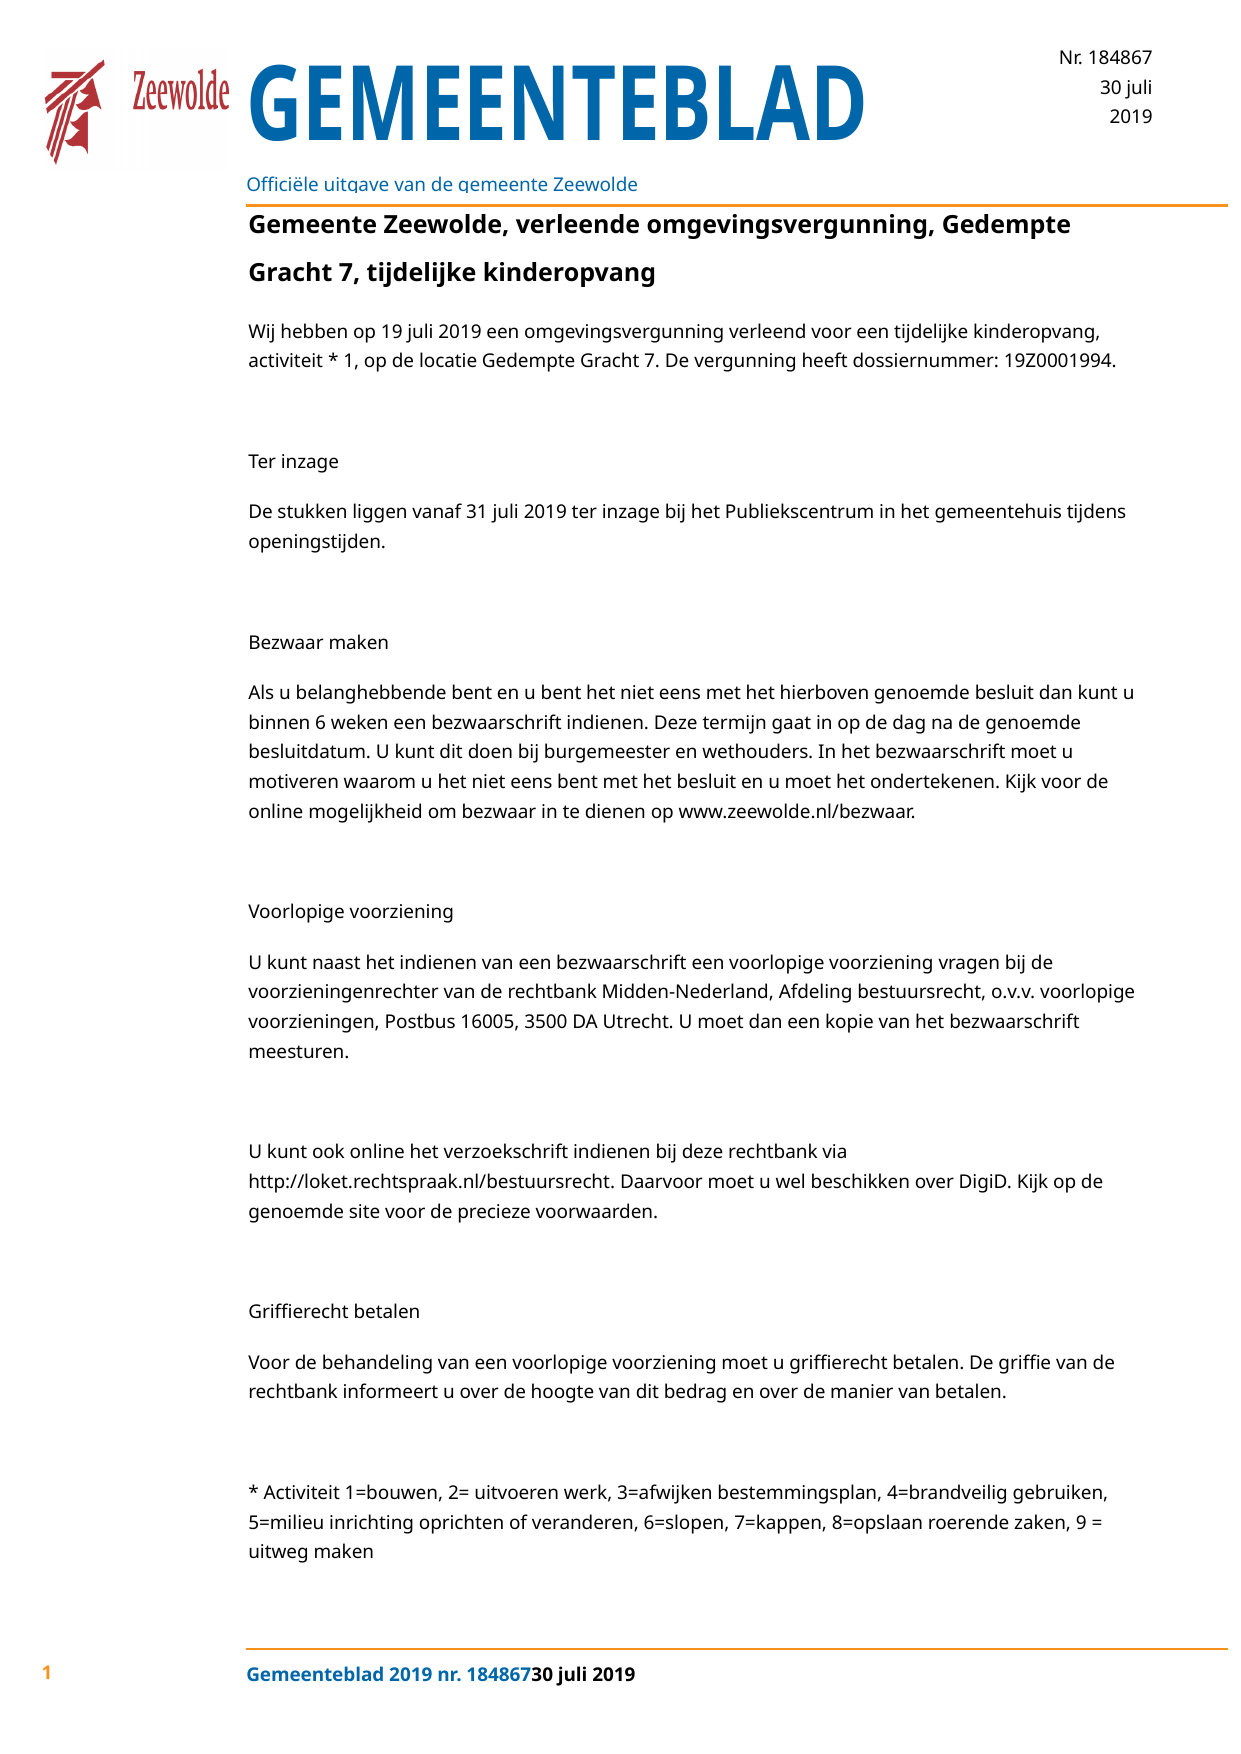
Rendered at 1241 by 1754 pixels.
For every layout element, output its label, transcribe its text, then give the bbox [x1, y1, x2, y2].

text De stukken liggen vanaf 31 juli 2019 ter inzage bij het Publiekscentrum in het gemeentehuis tijdens openingstijden. [248, 499, 1152, 554]
text Als u belanghebbende bent en u bent het niet eens met het hierboven genoemde besluit dan kunt u binnen 6 weken een bezwaarschrift indienen. Deze termijn gaat in op de dag na de genoemde besluitdatum. U kunt dit doen bij burgemeester en wethouders. In het bezwaarschrift moet u motiveren waarom u het niet eens bent met het besluit en u moet het ondertekenen. Kijk voor de online mogelijkheid om bezwaar in te dienen op www.zeewolde.nl/bezwaar. [248, 679, 1152, 824]
text Voorlopige voorziening [248, 899, 1152, 924]
text Gemeente Zeewolde, verleende omgevingsvergunning, Gedempte Gracht 7, tijdelijke kinderopvang [248, 207, 1152, 288]
text Bezwaar maken [248, 629, 1152, 655]
text Wij hebben op 19 juli 2019 een omgevingsvergunning verleend voor een tijdelijke kinderopvang, activiteit * 1, op de locatie Gedempte Gracht 7. De vergunning heeft dossiernummer: 19Z0001994. [248, 318, 1152, 373]
text Ter inzage [248, 448, 1152, 474]
text Griffierecht betalen [248, 1299, 1152, 1324]
picture [41, 47, 231, 172]
text Voor de behandeling van een voorlopige voorziening moet u griffierecht betalen. De griffie van de rechtbank informeert u over de hoogte van dit bedrag en over de manier van betalen. [248, 1349, 1152, 1404]
text U kunt ook online het verzoekschrift indienen bij deze rechtbank via http://loket.rechtspraak.nl/bestuursrecht. Daarvoor moet u wel beschikken over DigiD. Kijk op de genoemde site voor de precieze voorwaarden. [248, 1139, 1152, 1224]
text U kunt naast het indienen van een bezwaarschrift een voorlopige voorziening vragen bij de voorzieningenrechter van de rechtbank Midden-Nederland, Afdeling bestuursrecht, o.v.v. voorlopige voorzieningen, Postbus 16005, 3500 DA Utrecht. U moet dan een kopie van het bezwaarschrift meesturen. [248, 949, 1152, 1064]
text * Activiteit 1=bouwen, 2= uitvoeren werk, 3=afwijken bestemmingsplan, 4=brandveilig gebruiken, 5=milieu inrichting oprichten of veranderen, 6=slopen, 7=kappen, 8=opslaan roerende zaken, 9 = uitweg maken [248, 1479, 1152, 1564]
